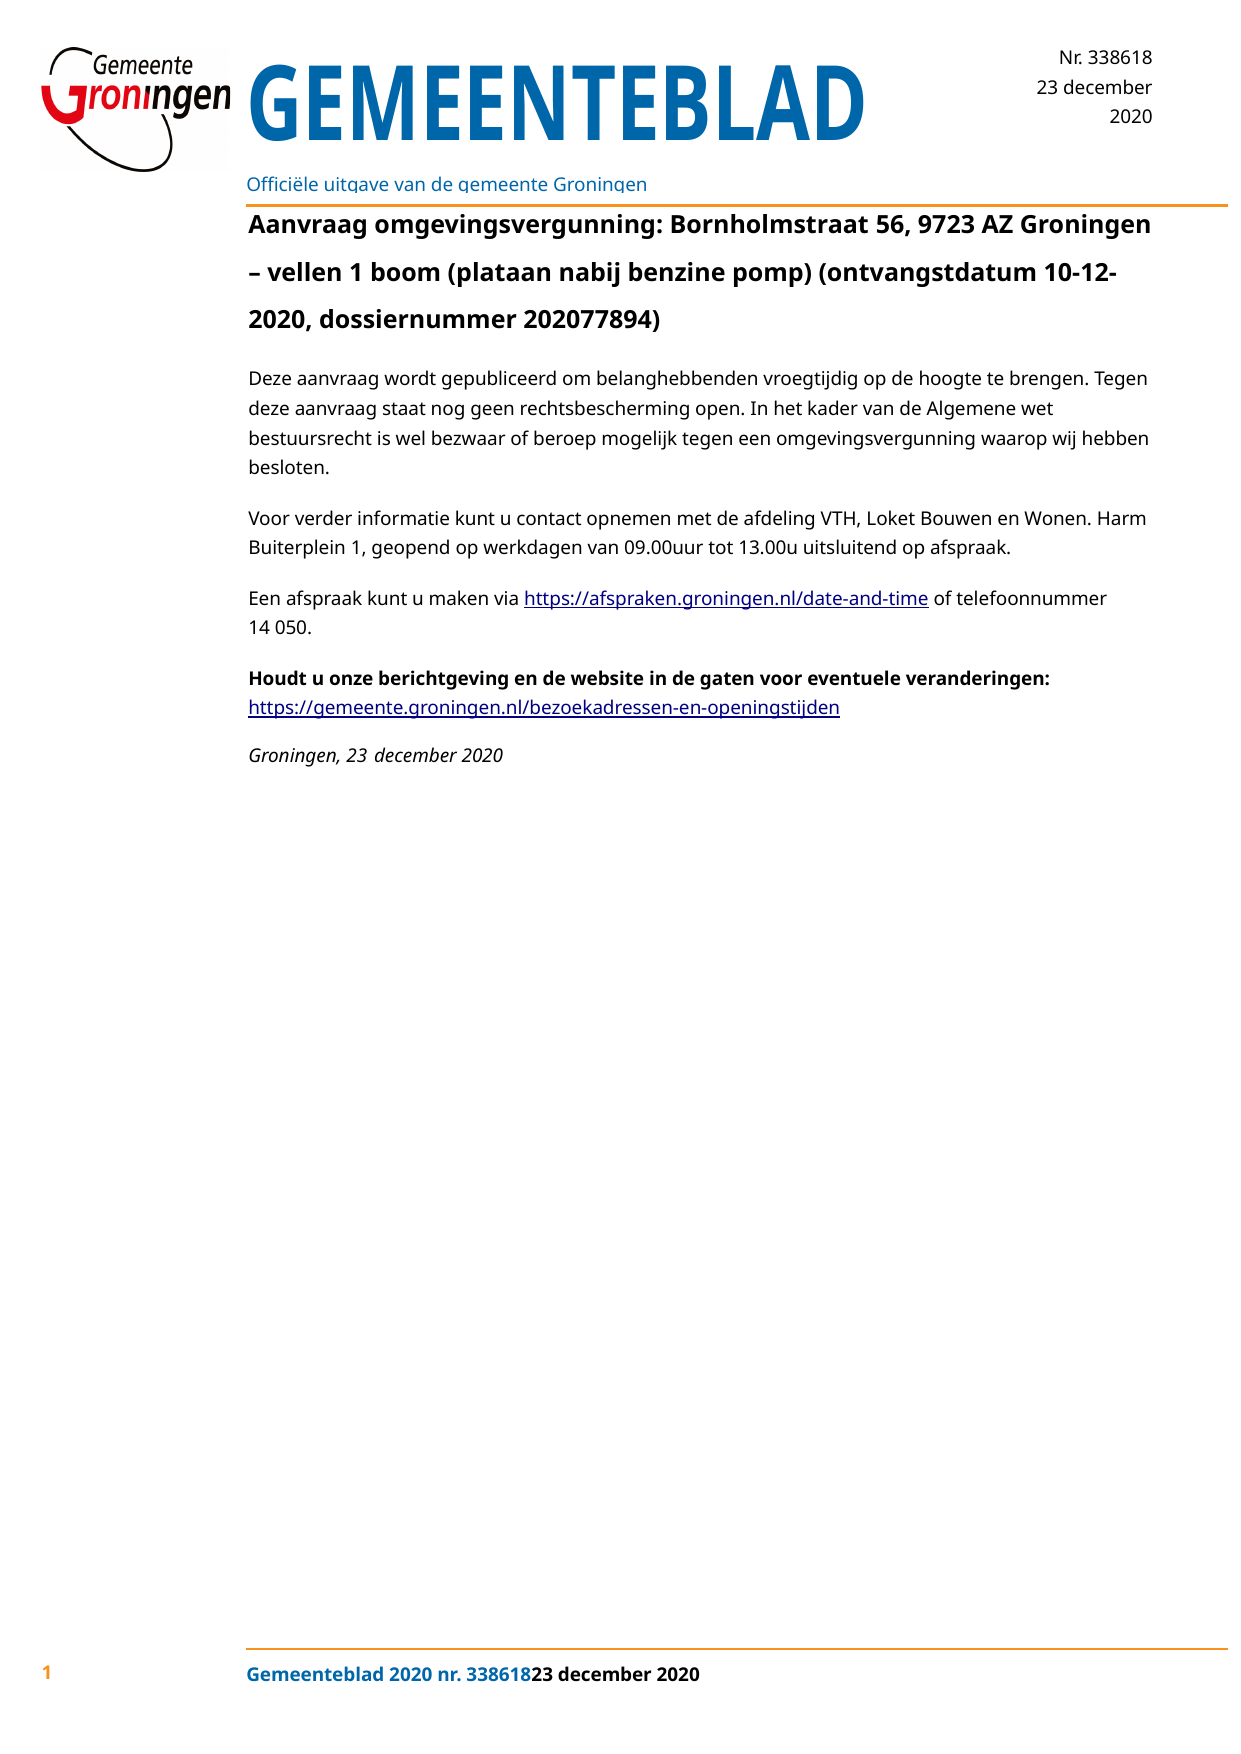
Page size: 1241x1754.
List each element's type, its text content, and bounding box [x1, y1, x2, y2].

text Een afspraak kunt u maken via https://afspraken.groningen.nl/date-and-time of telefoonnummer 14 050. [248, 585, 1152, 640]
picture [41, 47, 231, 172]
text Aanvraag omgevingsvergunning: Bornholmstraat 56, 9723 AZ Groningen – vellen 1 boom (plataan nabij benzine pomp) (ontvangstdatum 10-12-2020, dossiernummer 202077894) [248, 207, 1152, 336]
text Groningen, 23 december 2020 [248, 742, 1152, 768]
text Deze aanvraag wordt gepubliceerd om belanghebbenden vroegtijdig op de hoogte te brengen. Tegen deze aanvraag staat nog geen rechtsbescherming open. In het kader van de Algemene wet bestuursrecht is wel bezwaar of beroep mogelijk tegen een omgevingsvergunning waarop wij hebben besloten. [248, 366, 1152, 480]
text Houdt u onze berichtgeving en de website in de gaten voor eventuele veranderingen: https://gemeente.groningen.nl/bezoekadressen-en-openingstijden [248, 665, 1152, 720]
text Voor verder informatie kunt u contact opnemen met de afdeling VTH, Loket Bouwen en Wonen. Harm Buiterplein 1, geopend op werkdagen van 09.00uur tot 13.00u uitsluitend op afspraak. [248, 505, 1152, 560]
